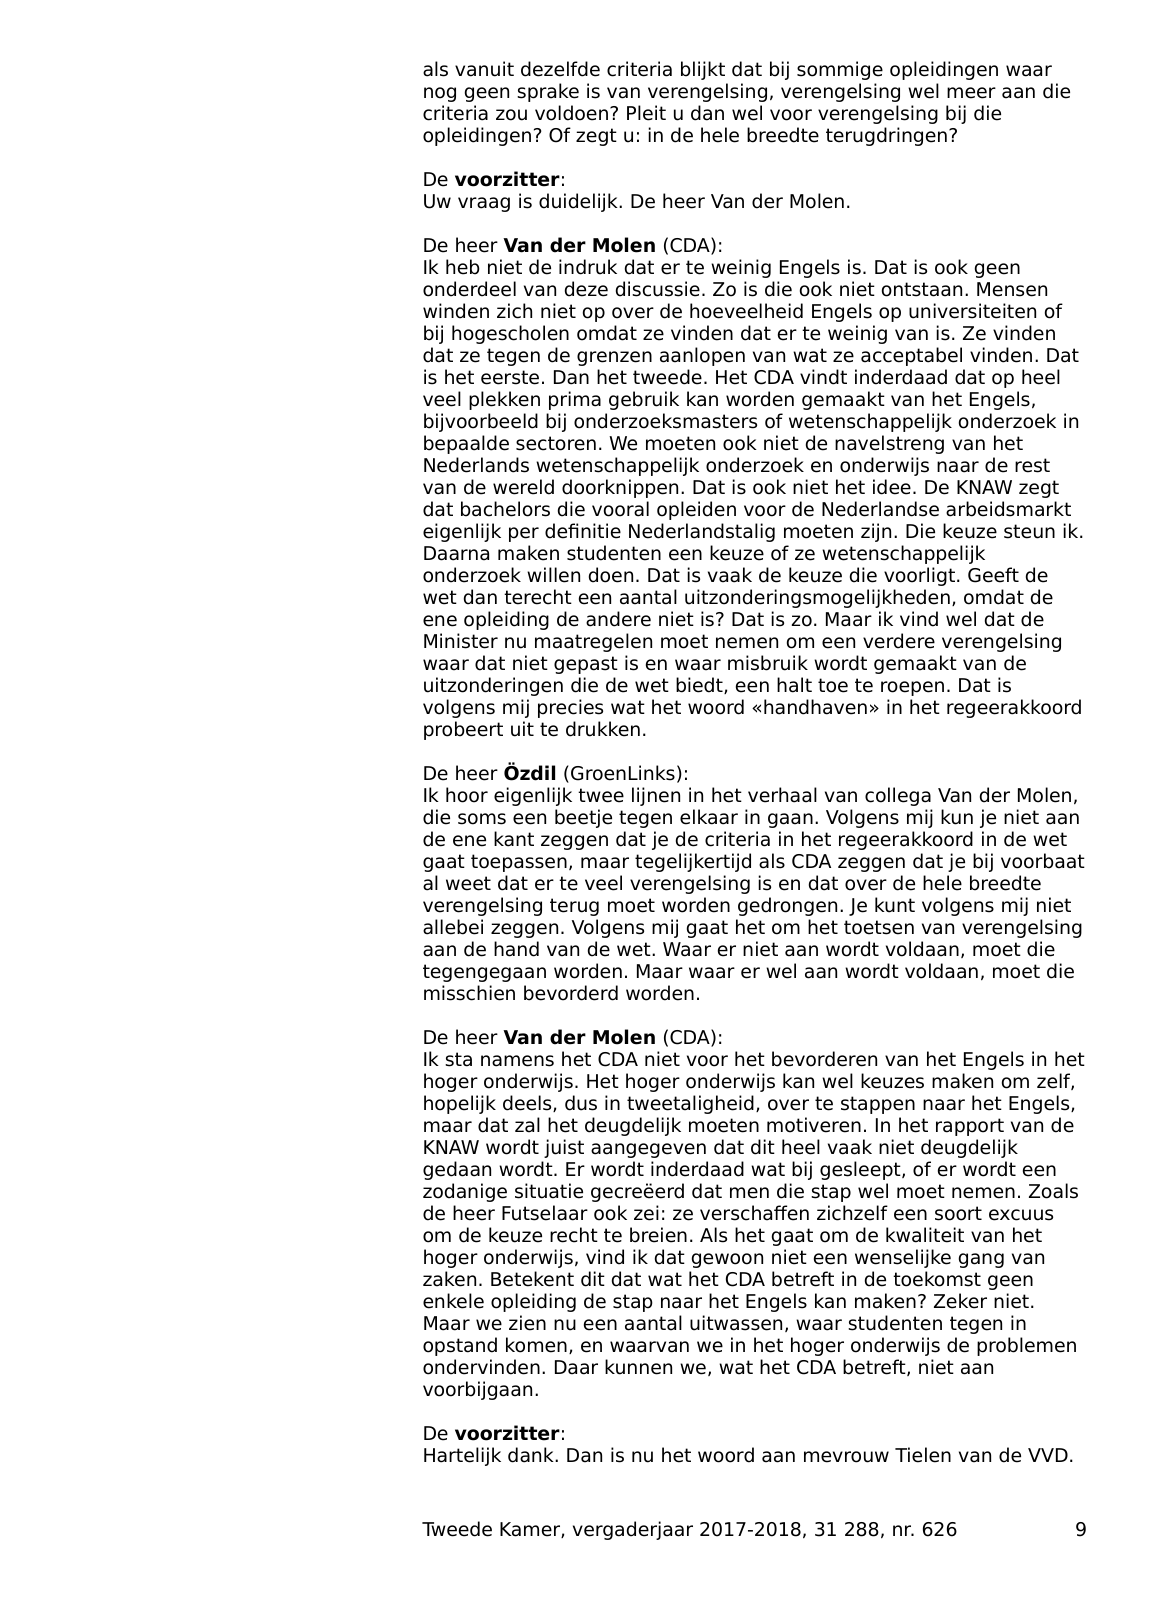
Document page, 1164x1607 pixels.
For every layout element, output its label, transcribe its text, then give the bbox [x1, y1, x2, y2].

text De heer Van der Molen (CDA): [422, 235, 1087, 257]
text De voorzitter: [422, 1423, 1087, 1445]
text Uw vraag is duidelijk. De heer Van der Molen. [422, 191, 1087, 213]
text De heer Van der Molen (CDA): [422, 1027, 1087, 1049]
text De heer Özdil (GroenLinks): [422, 763, 1087, 785]
text Ik heb niet de indruk dat er te weinig Engels is. Dat is ook geen onderdeel van deze discussie. Zo is die ook niet ontstaan. Mensen winden zich niet op over de hoeveelheid Engels op universiteiten of bij hogescholen omdat ze vinden dat er te weinig van is. Ze vinden dat ze tegen de grenzen aanlopen van wat ze acceptabel vinden. Dat is het eerste. Dan het tweede. Het CDA vindt inderdaad dat op heel veel plekken prima gebruik kan worden gemaakt van het Engels, bijvoorbeeld bij onderzoeksmasters of wetenschappelijk onderzoek in bepaalde sectoren. We moeten ook niet de navelstreng van het Nederlands wetenschappelijk onderzoek en onderwijs naar de rest van de wereld doorknippen. Dat is ook niet het idee. De KNAW zegt dat bachelors die vooral opleiden voor de Nederlandse arbeidsmarkt eigenlijk per definitie Nederlandstalig moeten zijn. Die keuze steun ik. Daarna maken studenten een keuze of ze wetenschappelijk onderzoek willen doen. Dat is vaak de keuze die voorligt. Geeft de wet dan terecht een aantal uitzonderingsmogelijkheden, omdat de ene opleiding de andere niet is? Dat is zo. Maar ik vind wel dat de Minister nu maatregelen moet nemen om een verdere verengelsing waar dat niet gepast is en waar misbruik wordt gemaakt van de uitzonderingen die de wet biedt, een halt toe te roepen. Dat is volgens mij precies wat het woord «handhaven» in het regeerakkoord probeert uit te drukken. [422, 257, 1087, 741]
text Ik hoor eigenlijk twee lijnen in het verhaal van collega Van der Molen, die soms een beetje tegen elkaar in gaan. Volgens mij kun je niet aan de ene kant zeggen dat je de criteria in het regeerakkoord in de wet gaat toepassen, maar tegelijkertijd als CDA zeggen dat je bij voorbaat al weet dat er te veel verengelsing is en dat over de hele breedte verengelsing terug moet worden gedrongen. Je kunt volgens mij niet allebei zeggen. Volgens mij gaat het om het toetsen van verengelsing aan de hand van de wet. Waar er niet aan wordt voldaan, moet die tegengegaan worden. Maar waar er wel aan wordt voldaan, moet die misschien bevorderd worden. [422, 785, 1087, 1005]
text als vanuit dezelfde criteria blijkt dat bij sommige opleidingen waar nog geen sprake is van verengelsing, verengelsing wel meer aan die criteria zou voldoen? Pleit u dan wel voor verengelsing bij die opleidingen? Of zegt u: in de hele breedte terugdringen? [422, 59, 1087, 147]
text Hartelijk dank. Dan is nu het woord aan mevrouw Tielen van de VVD. [422, 1445, 1087, 1467]
text De voorzitter: [422, 169, 1087, 191]
text Ik sta namens het CDA niet voor het bevorderen van het Engels in het hoger onderwijs. Het hoger onderwijs kan wel keuzes maken om zelf, hopelijk deels, dus in tweetaligheid, over te stappen naar het Engels, maar dat zal het deugdelijk moeten motiveren. In het rapport van de KNAW wordt juist aangegeven dat dit heel vaak niet deugdelijk gedaan wordt. Er wordt inderdaad wat bij gesleept, of er wordt een zodanige situatie gecreëerd dat men die stap wel moet nemen. Zoals de heer Futselaar ook zei: ze verschaffen zichzelf een soort excuus om de keuze recht te breien. Als het gaat om de kwaliteit van het hoger onderwijs, vind ik dat gewoon niet een wenselijke gang van zaken. Betekent dit dat wat het CDA betreft in de toekomst geen enkele opleiding de stap naar het Engels kan maken? Zeker niet. Maar we zien nu een aantal uitwassen, waar studenten tegen in opstand komen, en waarvan we in het hoger onderwijs de problemen ondervinden. Daar kunnen we, wat het CDA betreft, niet aan voorbijgaan. [422, 1049, 1087, 1401]
